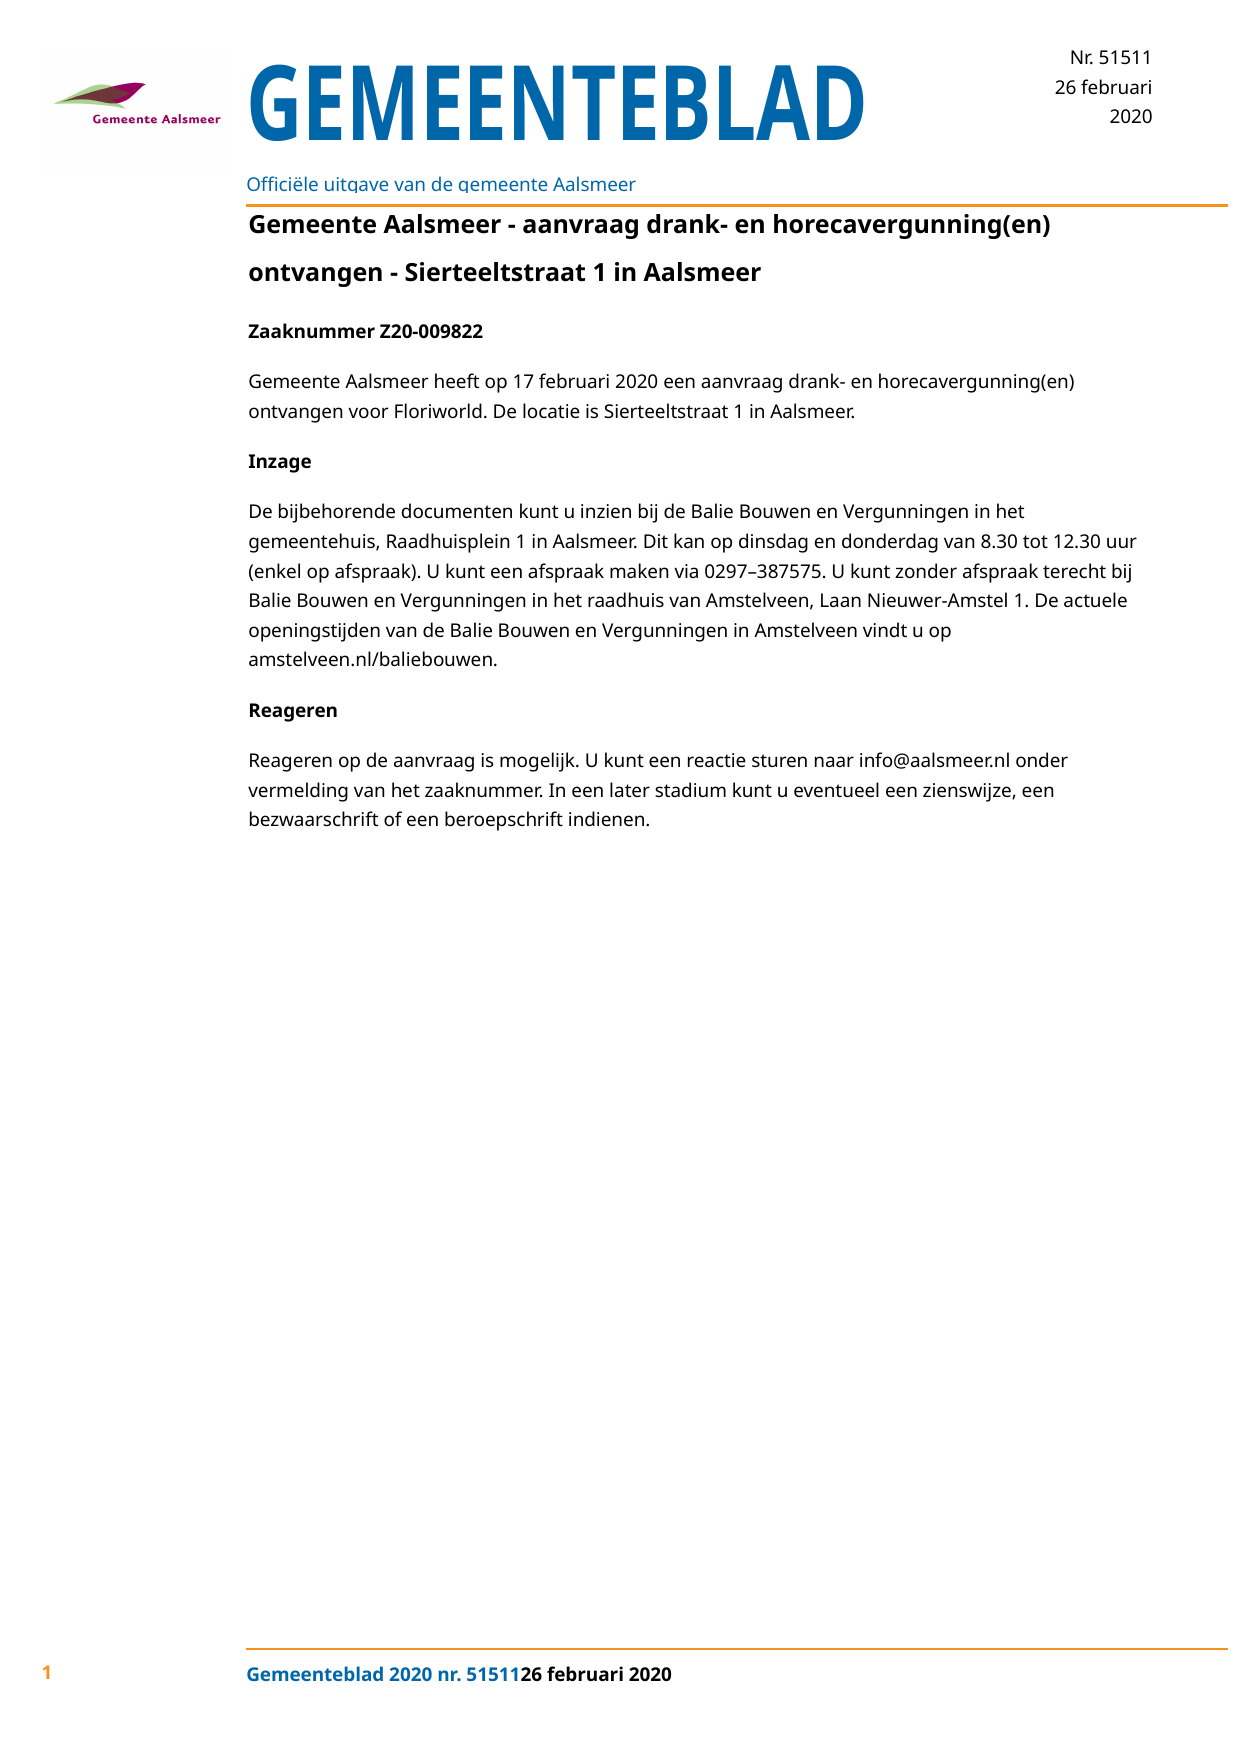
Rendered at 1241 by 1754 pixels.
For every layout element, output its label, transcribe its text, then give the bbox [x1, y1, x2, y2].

text Gemeente Aalsmeer - aanvraag drank- en horecavergunning(en) ontvangen - Sierteeltstraat 1 in Aalsmeer [248, 207, 1152, 288]
text Reageren op de aanvraag is mogelijk. U kunt een reactie sturen naar info@aalsmeer.nl onder vermelding van het zaaknummer. In een later stadium kunt u eventueel een zienswijze, een bezwaarschrift of een beroepschrift indienen. [248, 747, 1152, 832]
picture [41, 47, 231, 172]
text Zaaknummer Z20-009822 [248, 318, 1152, 344]
text Inzage [248, 448, 1152, 474]
text Reageren [248, 697, 1152, 723]
text De bijbehorende documenten kunt u inzien bij de Balie Bouwen en Vergunningen in het gemeentehuis, Raadhuisplein 1 in Aalsmeer. Dit kan op dinsdag en donderdag van 8.30 tot 12.30 uur (enkel op afspraak). U kunt een afspraak maken via 0297–387575. U kunt zonder afspraak terecht bij Balie Bouwen en Vergunningen in het raadhuis van Amstelveen, Laan Nieuwer-Amstel 1. De actuele openingstijden van de Balie Bouwen en Vergunningen in Amstelveen vindt u op amstelveen.nl/baliebouwen. [248, 499, 1152, 672]
text Gemeente Aalsmeer heeft op 17 februari 2020 een aanvraag drank- en horecavergunning(en) ontvangen voor Floriworld. De locatie is Sierteeltstraat 1 in Aalsmeer. [248, 368, 1152, 424]
